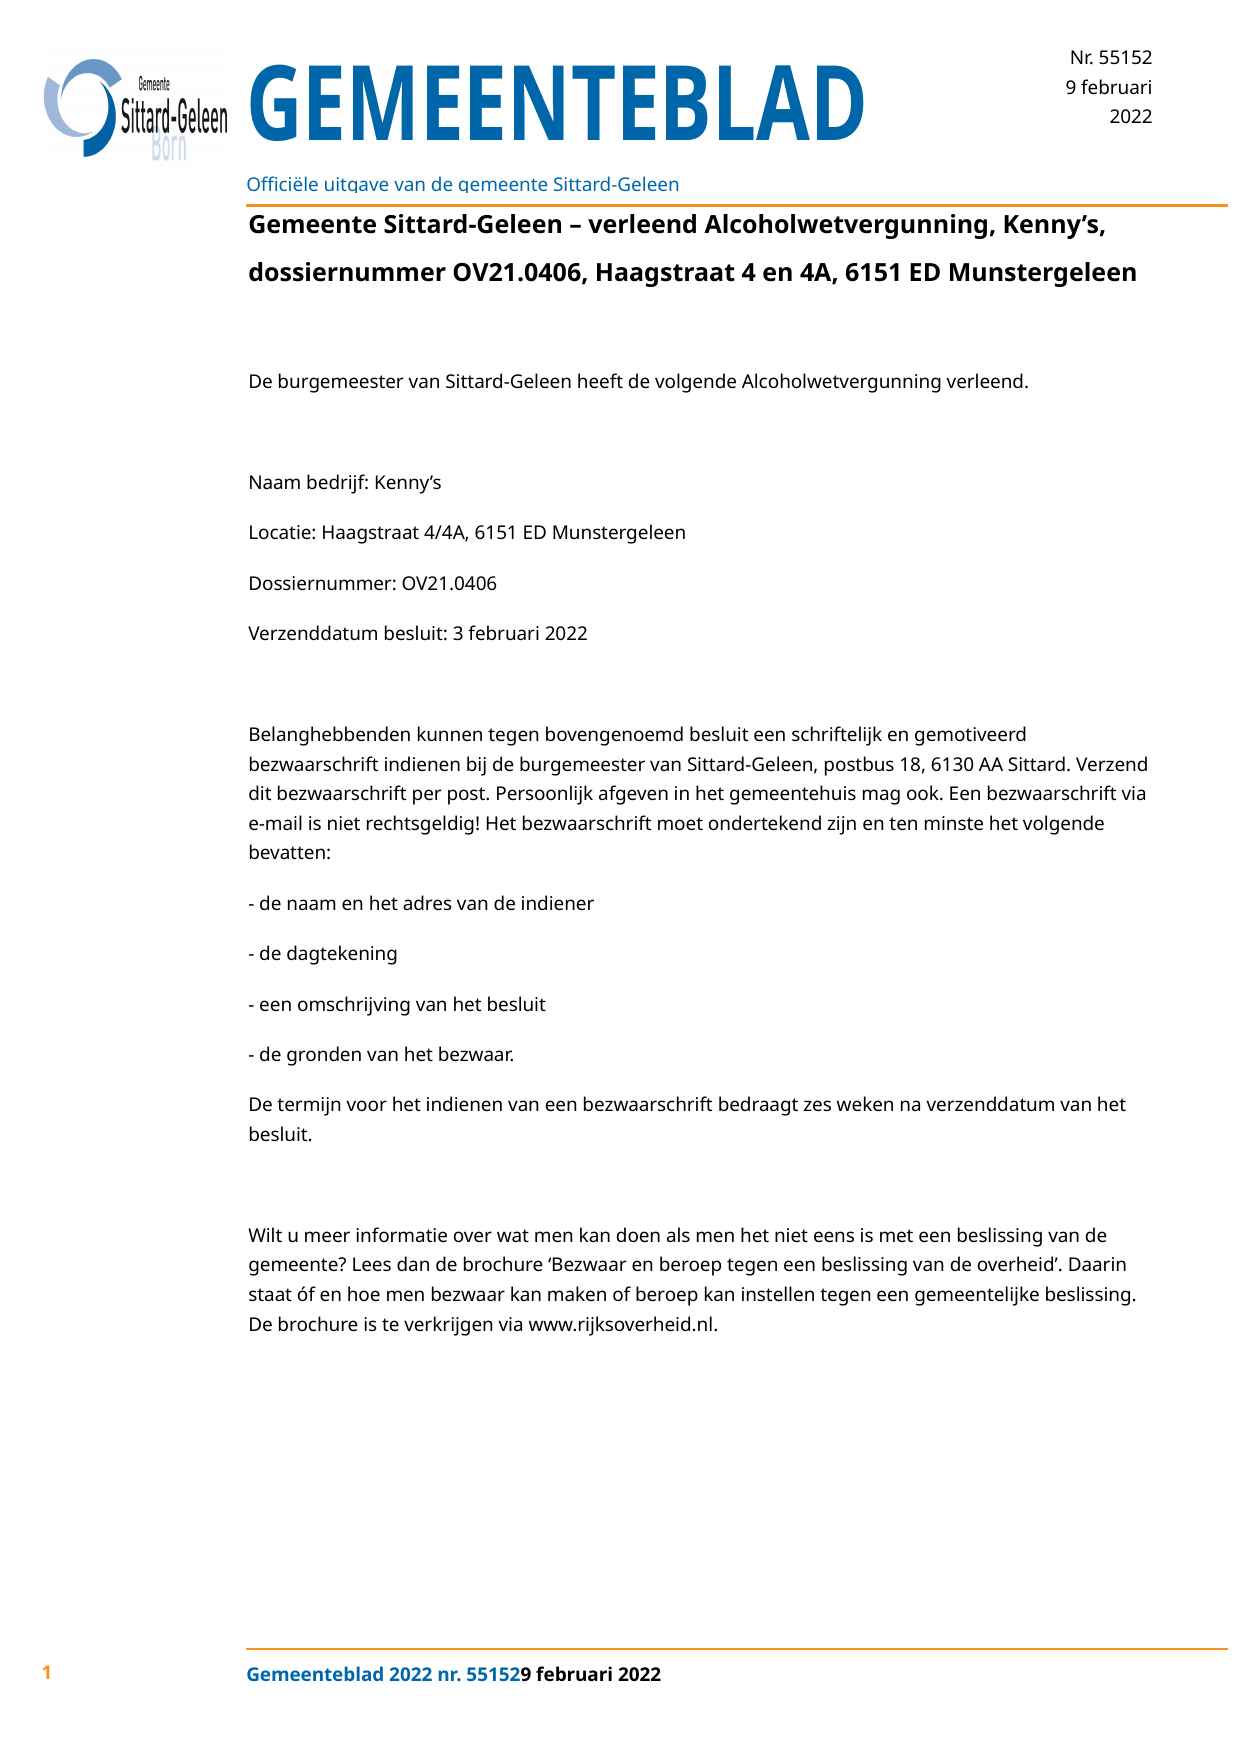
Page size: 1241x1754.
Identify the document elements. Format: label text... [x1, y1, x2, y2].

text Wilt u meer informatie over wat men kan doen als men het niet eens is met een beslissing van de gemeente? Lees dan de brochure ‘Bezwaar en beroep tegen een beslissing van de overheid’. Daarin staat óf en hoe men bezwaar kan maken of beroep kan instellen tegen een gemeentelijke beslissing. De brochure is te verkrijgen via www.rijksoverheid.nl. [248, 1222, 1152, 1337]
text De burgemeester van Sittard-Geleen heeft de volgende Alcoholwetvergunning verleend. [248, 368, 1152, 394]
text Naam bedrijf: Kenny’s [248, 469, 1152, 495]
text Belanghebbenden kunnen tegen bovengenoemd besluit een schriftelijk en gemotiveerd bezwaarschrift indienen bij de burgemeester van Sittard-Geleen, postbus 18, 6130 AA Sittard. Verzend dit bezwaarschrift per post. Persoonlijk afgeven in het gemeentehuis mag ook. Een bezwaarschrift via e-mail is niet rechtsgeldig! Het bezwaarschrift moet ondertekend zijn en ten minste het volgende bevatten: [248, 721, 1152, 865]
text - de gronden van het bezwaar. [248, 1041, 1152, 1067]
picture [41, 47, 231, 172]
text Dossiernummer: OV21.0406 [248, 570, 1152, 596]
text De termijn voor het indienen van een bezwaarschrift bedraagt zes weken na verzenddatum van het besluit. [248, 1092, 1152, 1147]
text Locatie: Haagstraat 4/4A, 6151 ED Munstergeleen [248, 519, 1152, 545]
text - een omschrijving van het besluit [248, 991, 1152, 1017]
text Verzenddatum besluit: 3 februari 2022 [248, 620, 1152, 646]
text Gemeente Sittard-Geleen – verleend Alcoholwetvergunning, Kenny’s, dossiernummer OV21.0406, Haagstraat 4 en 4A, 6151 ED Munstergeleen [248, 207, 1152, 288]
text - de dagtekening [248, 940, 1152, 966]
text - de naam en het adres van de indiener [248, 890, 1152, 916]
